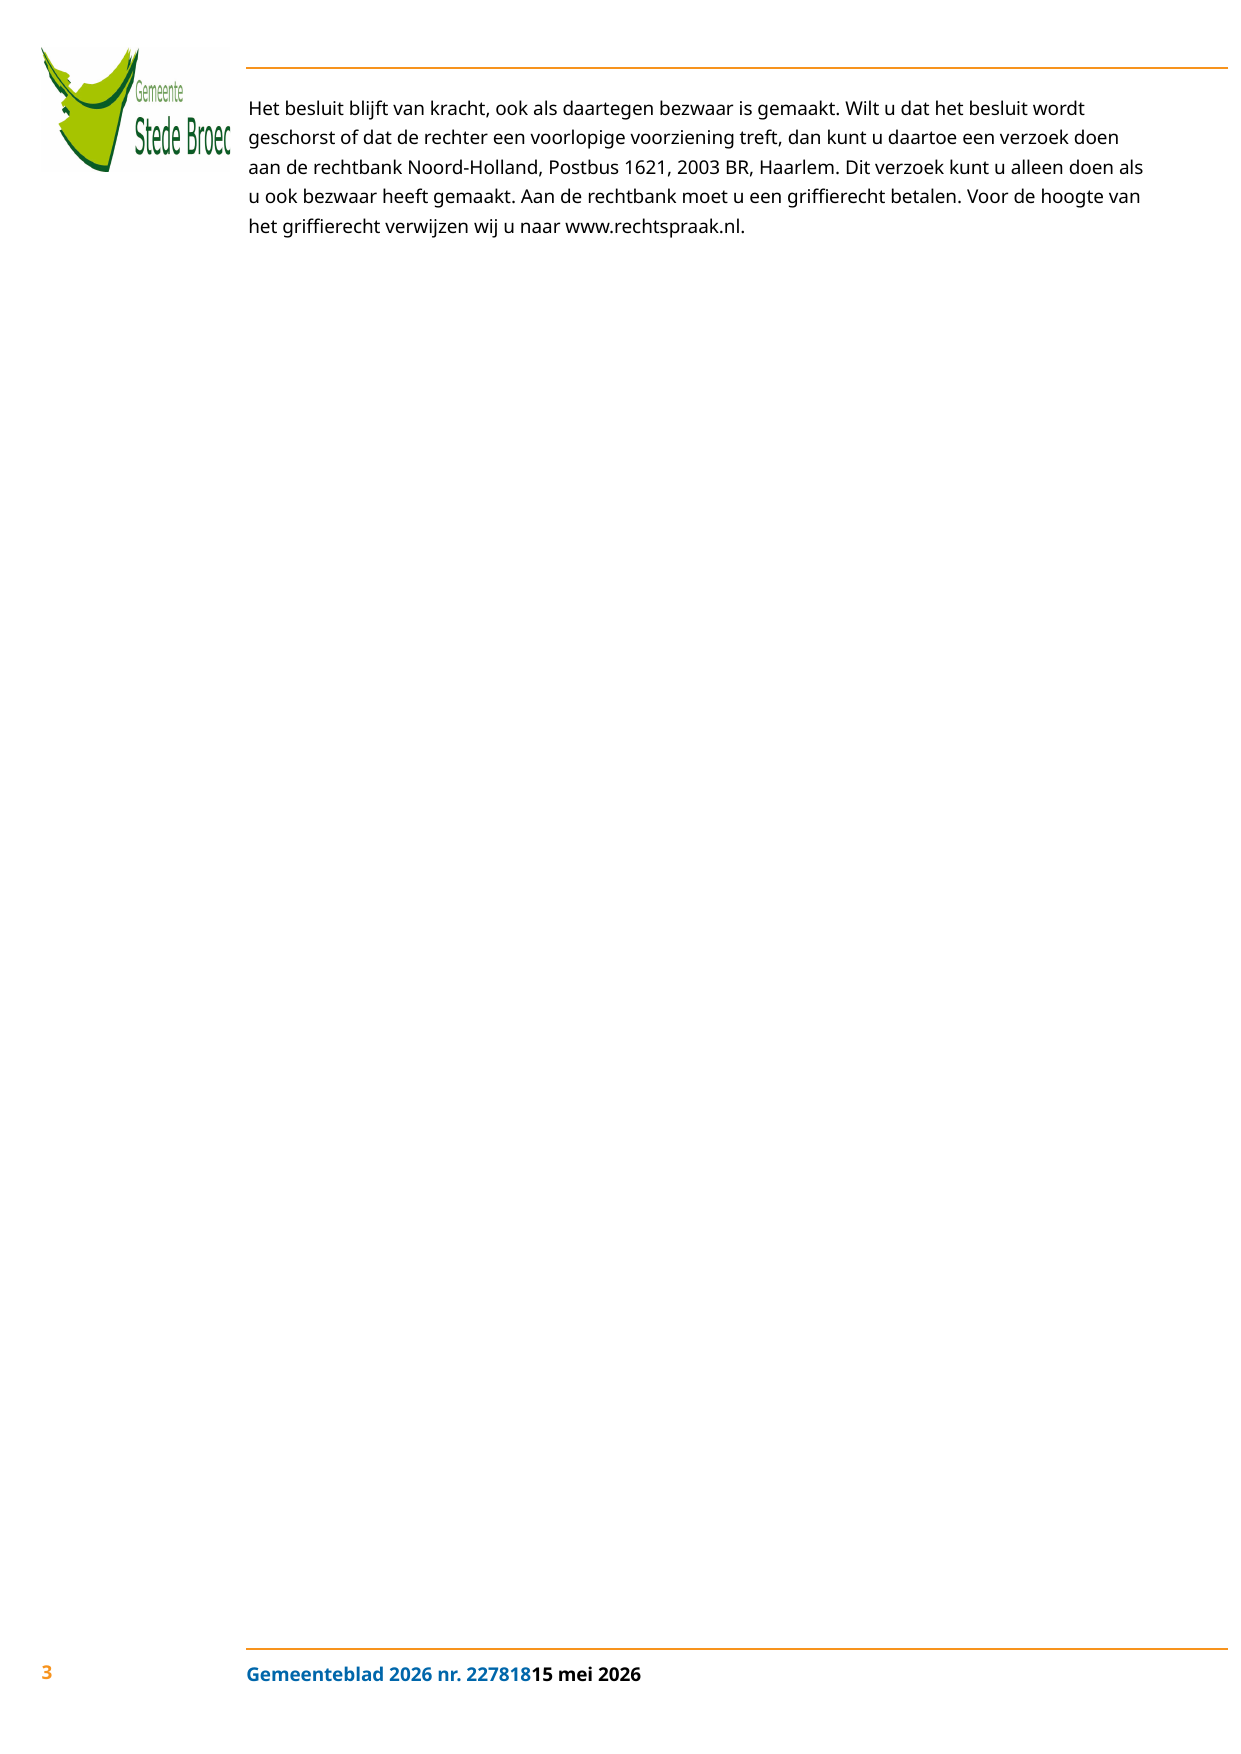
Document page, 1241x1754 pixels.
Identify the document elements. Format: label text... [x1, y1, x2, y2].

picture [41, 47, 231, 172]
text Het besluit blijft van kracht, ook als daartegen bezwaar is gemaakt. Wilt u dat het besluit wordt geschorst of dat de rechter een voorlopige voorziening treft, dan kunt u daartoe een verzoek doen aan de rechtbank Noord-Holland, Postbus 1621, 2003 BR, Haarlem. Dit verzoek kunt u alleen doen als u ook bezwaar heeft gemaakt. Aan de rechtbank moet u een griffierecht betalen. Voor de hoogte van het griffierecht verwijzen wij u naar www.rechtspraak.nl. [248, 95, 1152, 239]
